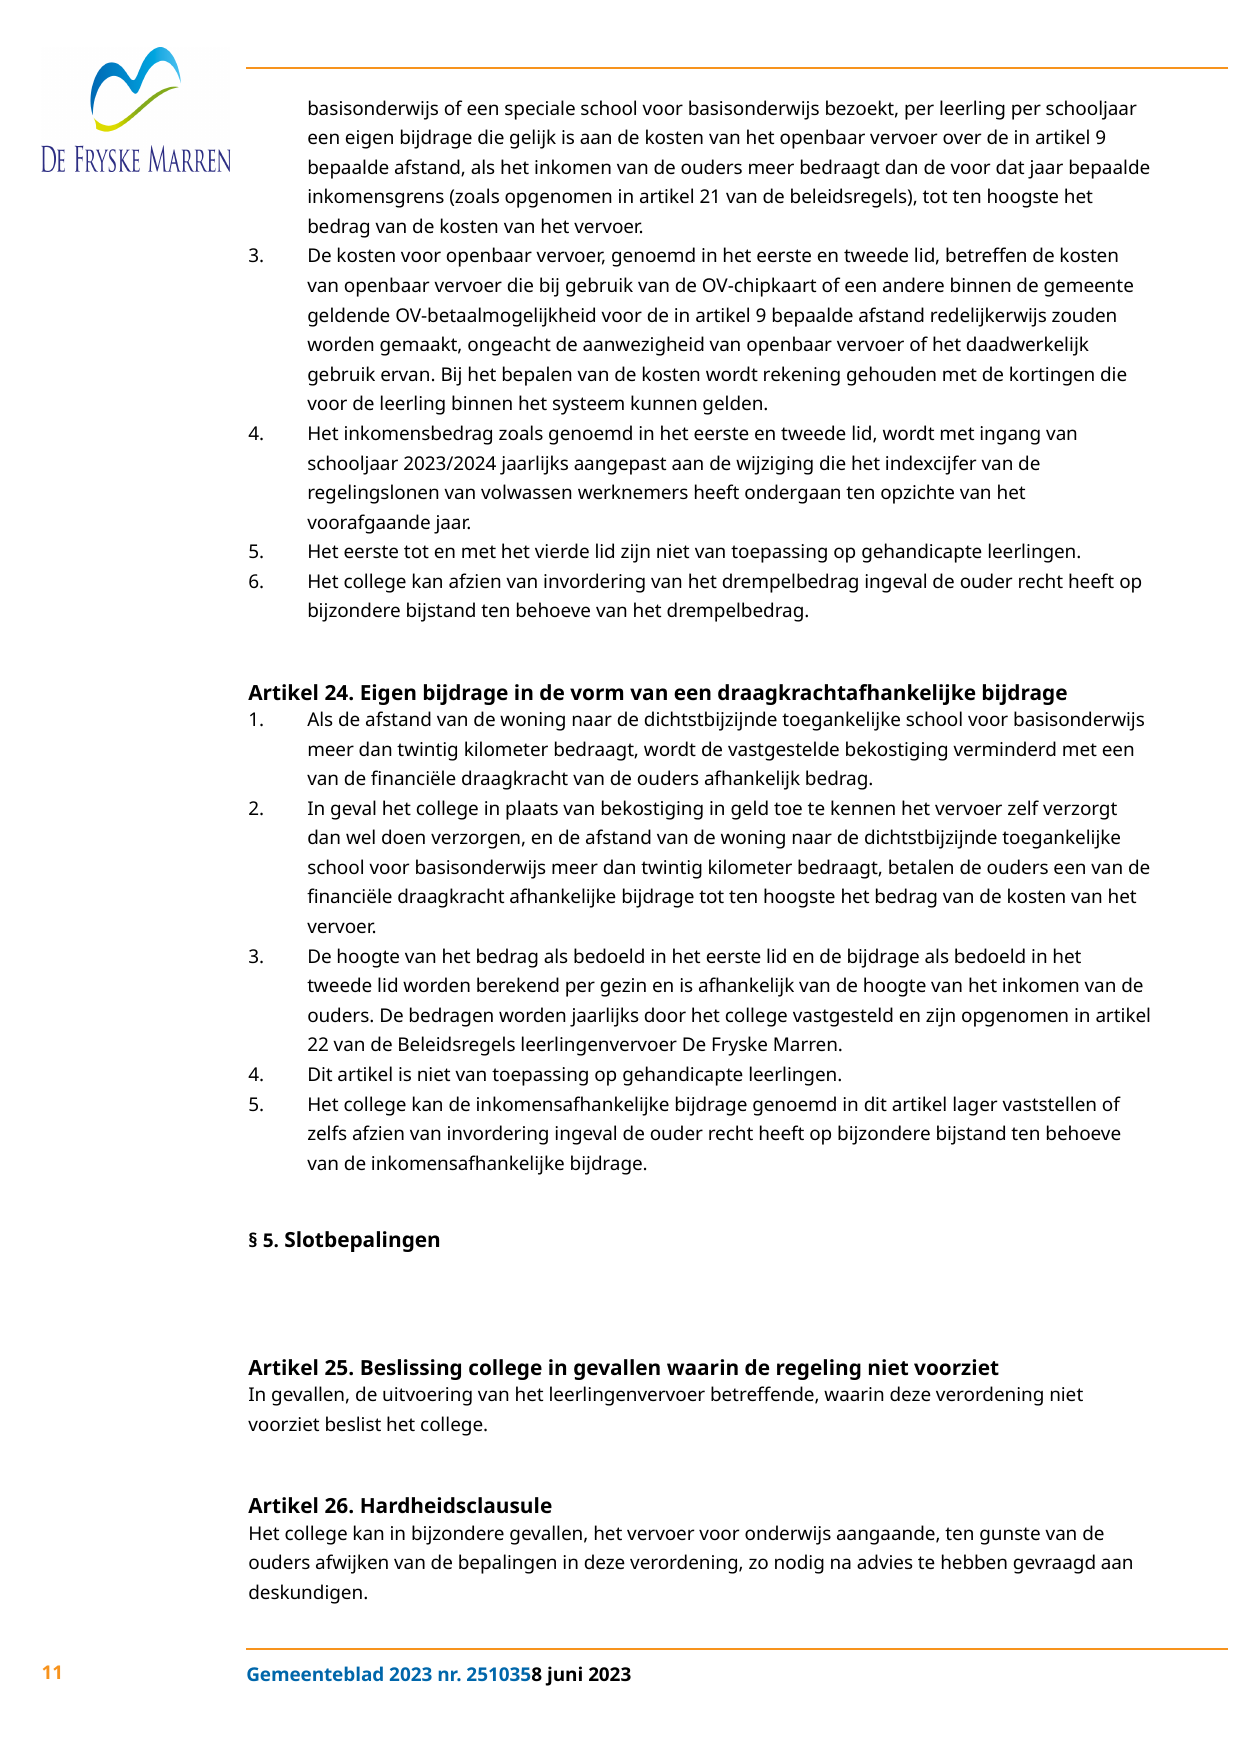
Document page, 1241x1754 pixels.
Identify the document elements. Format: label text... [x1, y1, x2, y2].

list In geval het college in plaats van bekostiging in geld toe te kennen het vervoer zelf verzorgt dan wel doen verzorgen, en de afstand van de woning naar de dichtstbijzijnde toegankelijke school voor basisonderwijs meer dan twintig kilometer bedraagt, betalen de ouders een van de financiële draagkracht afhankelijke bijdrage tot ten hoogste het bedrag van de kosten van het vervoer. [248, 795, 1152, 939]
list basisonderwijs of een speciale school voor basisonderwijs bezoekt, per leerling per schooljaar een eigen bijdrage die gelijk is aan de kosten van het openbaar vervoer over de in artikel 9 bepaalde afstand, als het inkomen van de ouders meer bedraagt dan de voor dat jaar bepaalde inkomensgrens (zoals opgenomen in artikel 21 van de beleidsregels), tot ten hoogste het bedrag van de kosten van het vervoer. [248, 95, 1152, 239]
list Het college kan afzien van invordering van het drempelbedrag ingeval de ouder recht heeft op bijzondere bijstand ten behoeve van het drempelbedrag. [248, 568, 1152, 623]
picture [41, 47, 231, 172]
text Artikel 24. Eigen bijdrage in de vorm van een draagkrachtafhankelijke bijdrage [248, 678, 1152, 706]
text Artikel 26. Hardheidsclausule [248, 1491, 1152, 1520]
list Als de afstand van de woning naar de dichtstbijzijnde toegankelijke school voor basisonderwijs meer dan twintig kilometer bedraagt, wordt de vastgestelde bekostiging verminderd met een van de financiële draagkracht van de ouders afhankelijk bedrag. [248, 706, 1152, 791]
list De hoogte van het bedrag als bedoeld in het eerste lid en de bijdrage als bedoeld in het tweede lid worden berekend per gezin en is afhankelijk van de hoogte van het inkomen van de ouders. De bedragen worden jaarlijks door het college vastgesteld en zijn opgenomen in artikel 22 van de Beleidsregels leerlingenvervoer De Fryske Marren. [248, 943, 1152, 1057]
text In gevallen, de uitvoering van het leerlingenvervoer betreffende, waarin deze verordening niet voorziet beslist het college. [248, 1382, 1152, 1437]
list Dit artikel is niet van toepassing op gehandicapte leerlingen. [248, 1061, 1152, 1087]
list Het eerste tot en met het vierde lid zijn niet van toepassing op gehandicapte leerlingen. [248, 538, 1152, 564]
list Het college kan de inkomensafhankelijke bijdrage genoemd in dit artikel lager vaststellen of zelfs afzien van invordering ingeval de ouder recht heeft op bijzondere bijstand ten behoeve van de inkomensafhankelijke bijdrage. [248, 1091, 1152, 1176]
text § 5. Slotbepalingen [248, 1225, 1152, 1253]
text Artikel 25. Beslissing college in gevallen waarin de regeling niet voorziet [248, 1353, 1152, 1382]
list Het inkomensbedrag zoals genoemd in het eerste en tweede lid, wordt met ingang van schooljaar 2023/2024 jaarlijks aangepast aan de wijziging die het indexcijfer van de regelingslonen van volwassen werknemers heeft ondergaan ten opzichte van het voorafgaande jaar. [248, 420, 1152, 535]
list De kosten voor openbaar vervoer, genoemd in het eerste en tweede lid, betreffen de kosten van openbaar vervoer die bij gebruik van de OV-chipkaart of een andere binnen de gemeente geldende OV-betaalmogelijkheid voor de in artikel 9 bepaalde afstand redelijkerwijs zouden worden gemaakt, ongeacht de aanwezigheid van openbaar vervoer of het daadwerkelijk gebruik ervan. Bij het bepalen van de kosten wordt rekening gehouden met de kortingen die voor de leerling binnen het systeem kunnen gelden. [248, 243, 1152, 416]
text Het college kan in bijzondere gevallen, het vervoer voor onderwijs aangaande, ten gunste van de ouders afwijken van de bepalingen in deze verordening, zo nodig na advies te hebben gevraagd aan deskundigen. [248, 1520, 1152, 1604]
